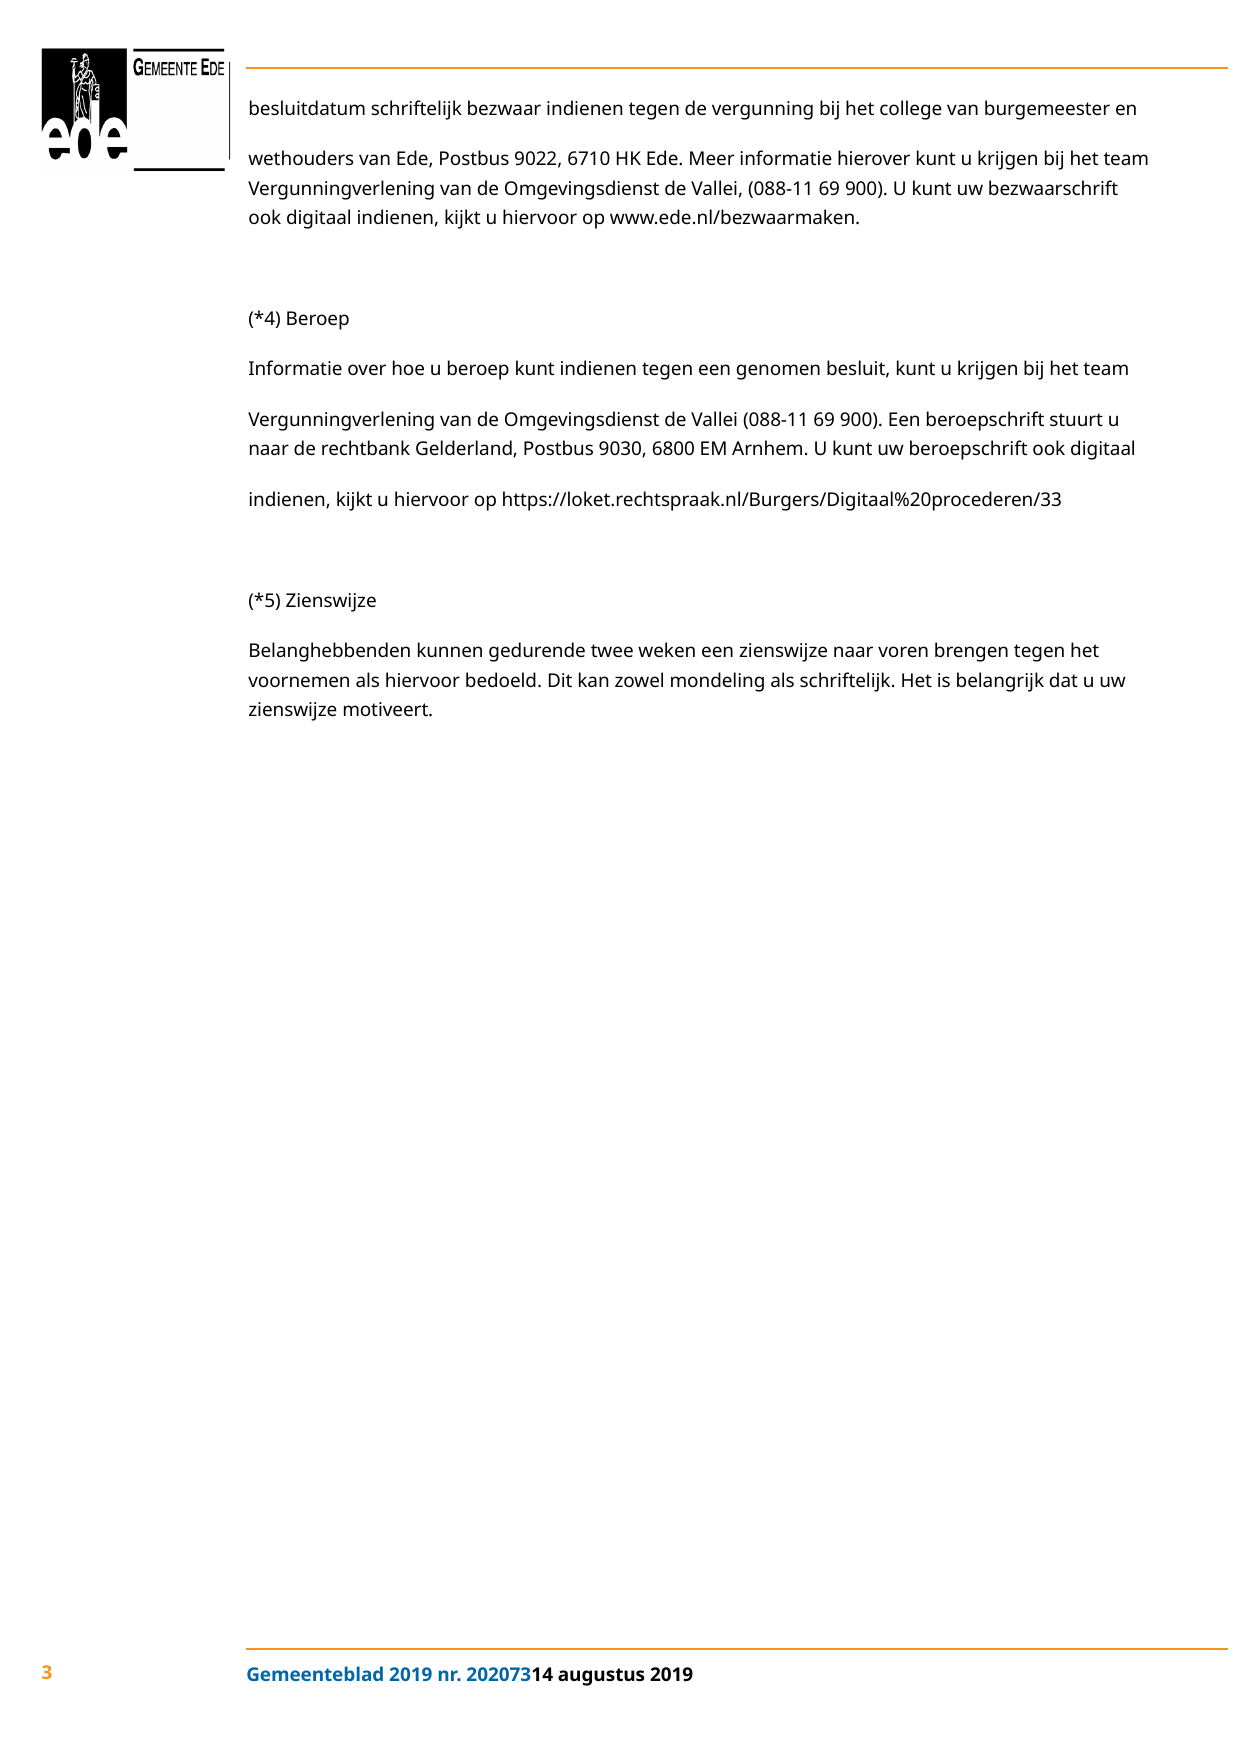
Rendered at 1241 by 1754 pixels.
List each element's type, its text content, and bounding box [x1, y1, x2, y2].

picture [41, 47, 231, 172]
text (*4) Beroep [248, 305, 1152, 331]
text indienen, kijkt u hiervoor op https://loket.rechtspraak.nl/Burgers/Digitaal%20procederen/33 [248, 486, 1152, 512]
text wethouders van Ede, Postbus 9022, 6710 HK Ede. Meer informatie hierover kunt u krijgen bij het team Vergunningverlening van de Omgevingsdienst de Vallei, (088-11 69 900). U kunt uw bezwaarschrift ook digitaal indienen, kijkt u hiervoor op www.ede.nl/bezwaarmaken. [248, 145, 1152, 230]
text Belanghebbenden kunnen gedurende twee weken een zienswijze naar voren brengen tegen het voornemen als hiervoor bedoeld. Dit kan zowel mondeling als schriftelijk. Het is belangrijk dat u uw zienswijze motiveert. [248, 637, 1152, 722]
text Informatie over hoe u beroep kunt indienen tegen een genomen besluit, kunt u krijgen bij het team [248, 356, 1152, 381]
text (*5) Zienswijze [248, 587, 1152, 613]
text besluitdatum schriftelijk bezwaar indienen tegen de vergunning bij het college van burgemeester en [248, 95, 1152, 121]
text Vergunningverlening van de Omgevingsdienst de Vallei (088-11 69 900). Een beroepschrift stuurt u naar de rechtbank Gelderland, Postbus 9030, 6800 EM Arnhem. U kunt uw beroepschrift ook digitaal [248, 406, 1152, 461]
